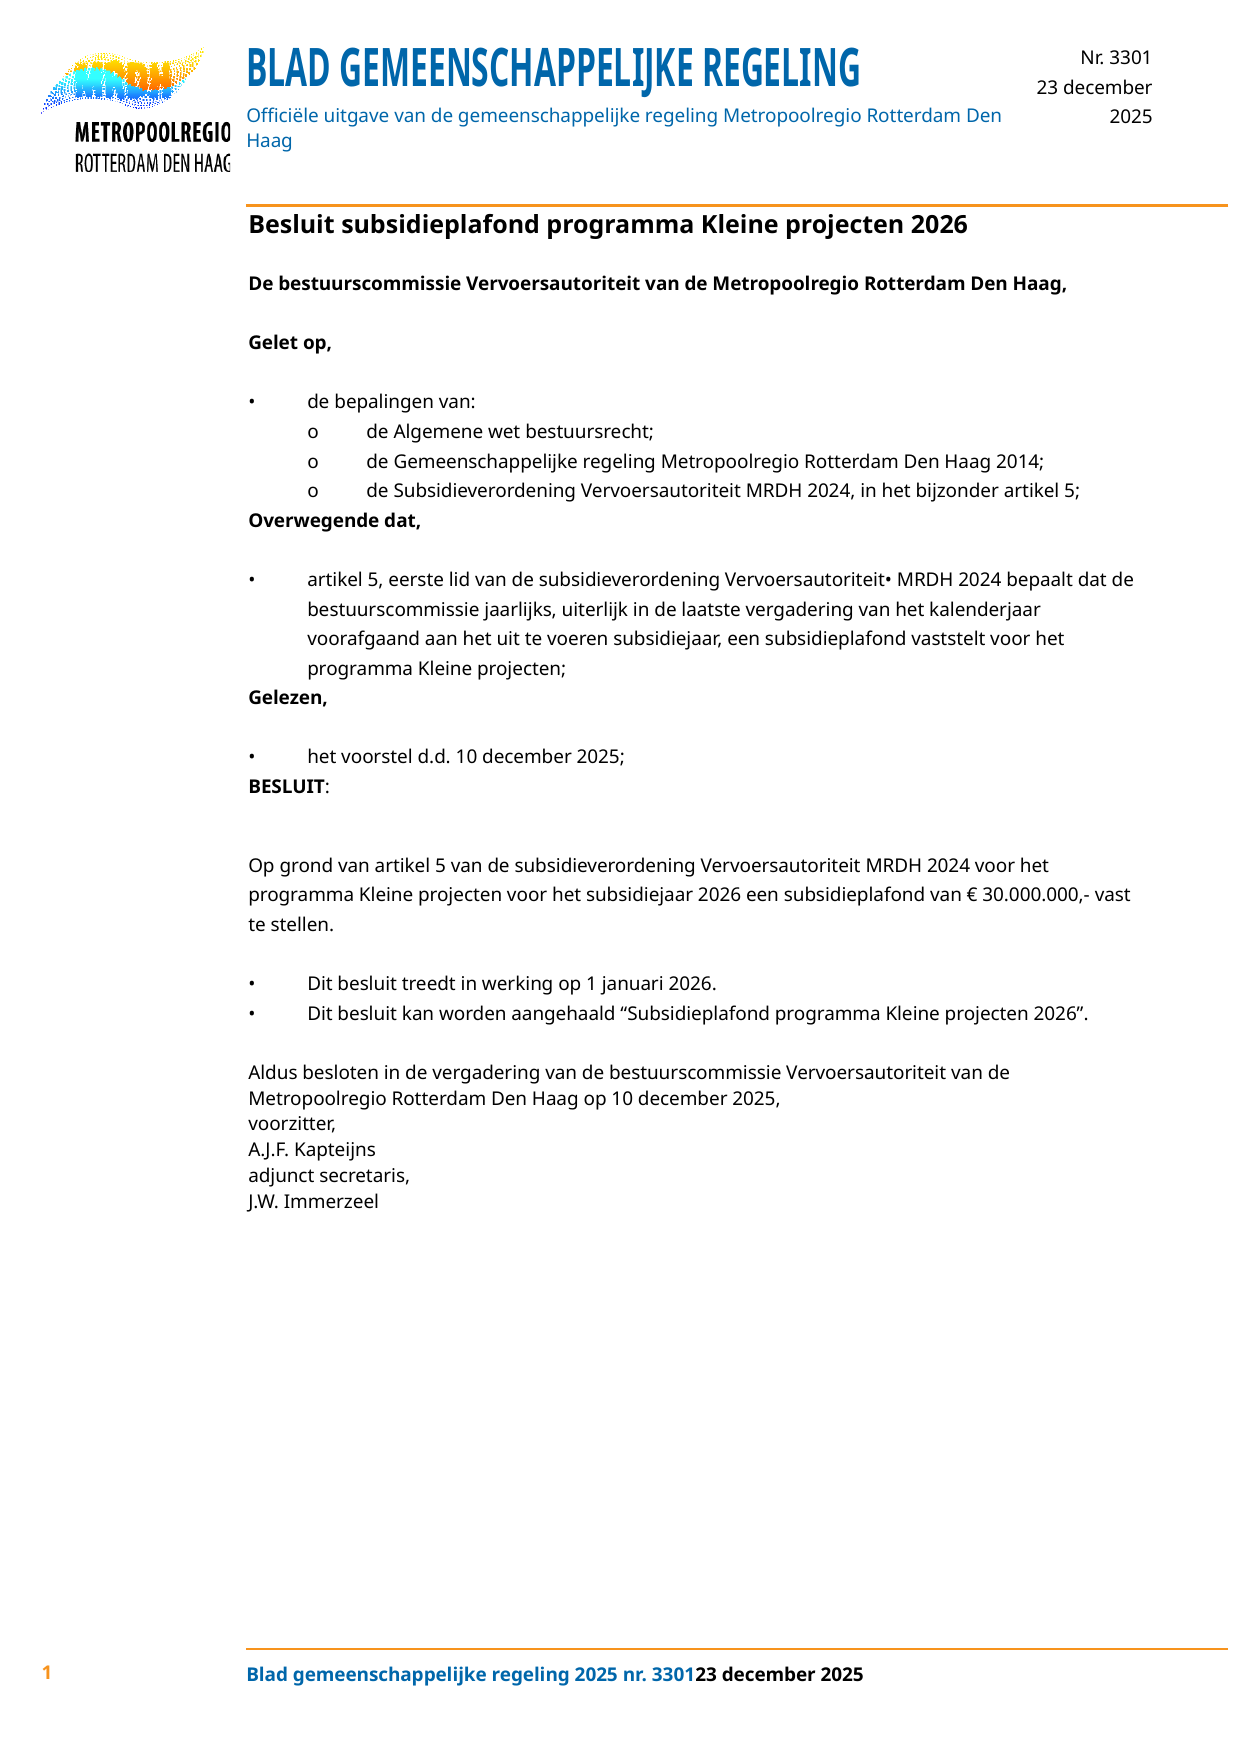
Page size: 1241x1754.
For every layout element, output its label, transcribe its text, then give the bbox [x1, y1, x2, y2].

text Gelezen, [248, 684, 1152, 710]
list de Gemeenschappelijke regeling Metropoolregio Rotterdam Den Haag 2014; [307, 448, 1152, 473]
text Op grond van artikel 5 van de subsidieverordening Vervoersautoriteit MRDH 2024 voor het programma Kleine projecten voor het subsidiejaar 2026 een subsidieplafond van € 30.000.000,- vast te stellen. [248, 852, 1152, 937]
text Gelet op, [248, 329, 1152, 355]
text voorzitter, [248, 1111, 1152, 1136]
text A.J.F. Kapteijns [248, 1136, 1152, 1162]
list de bepalingen van: [248, 389, 1152, 414]
list de Subsidieverordening Vervoersautoriteit MRDH 2024, in het bijzonder artikel 5; [307, 477, 1152, 503]
list Dit besluit treedt in werking op 1 januari 2026. [248, 970, 1152, 996]
text BESLUIT: [248, 773, 1152, 799]
text Overwegende dat, [248, 507, 1152, 533]
list Dit besluit kan worden aangehaald “Subsidieplafond programma Kleine projecten 2026”. [248, 1000, 1152, 1026]
list het voorstel d.d. 10 december 2025; [248, 744, 1152, 769]
list de Algemene wet bestuursrecht; [307, 418, 1152, 444]
text adjunct secretaris, [248, 1162, 1152, 1188]
text J.W. Immerzeel [248, 1188, 1152, 1213]
text Aldus besloten in de vergadering van de bestuurscommissie Vervoersautoriteit van de Metropoolregio Rotterdam Den Haag op 10 december 2025, [248, 1059, 1152, 1111]
list artikel 5, eerste lid van de subsidieverordening Vervoersautoriteit• MRDH 2024 bepaalt dat de bestuurscommissie jaarlijks, uiterlijk in de laatste vergadering van het kalenderjaar voorafgaand aan het uit te voeren subsidiejaar, een subsidieplafond vaststelt voor het programma Kleine projecten; [248, 566, 1152, 681]
picture [41, 47, 231, 172]
text Besluit subsidieplafond programma Kleine projecten 2026 [248, 207, 1152, 241]
text De bestuurscommissie Vervoersautoriteit van de Metropoolregio Rotterdam Den Haag, [248, 270, 1152, 296]
